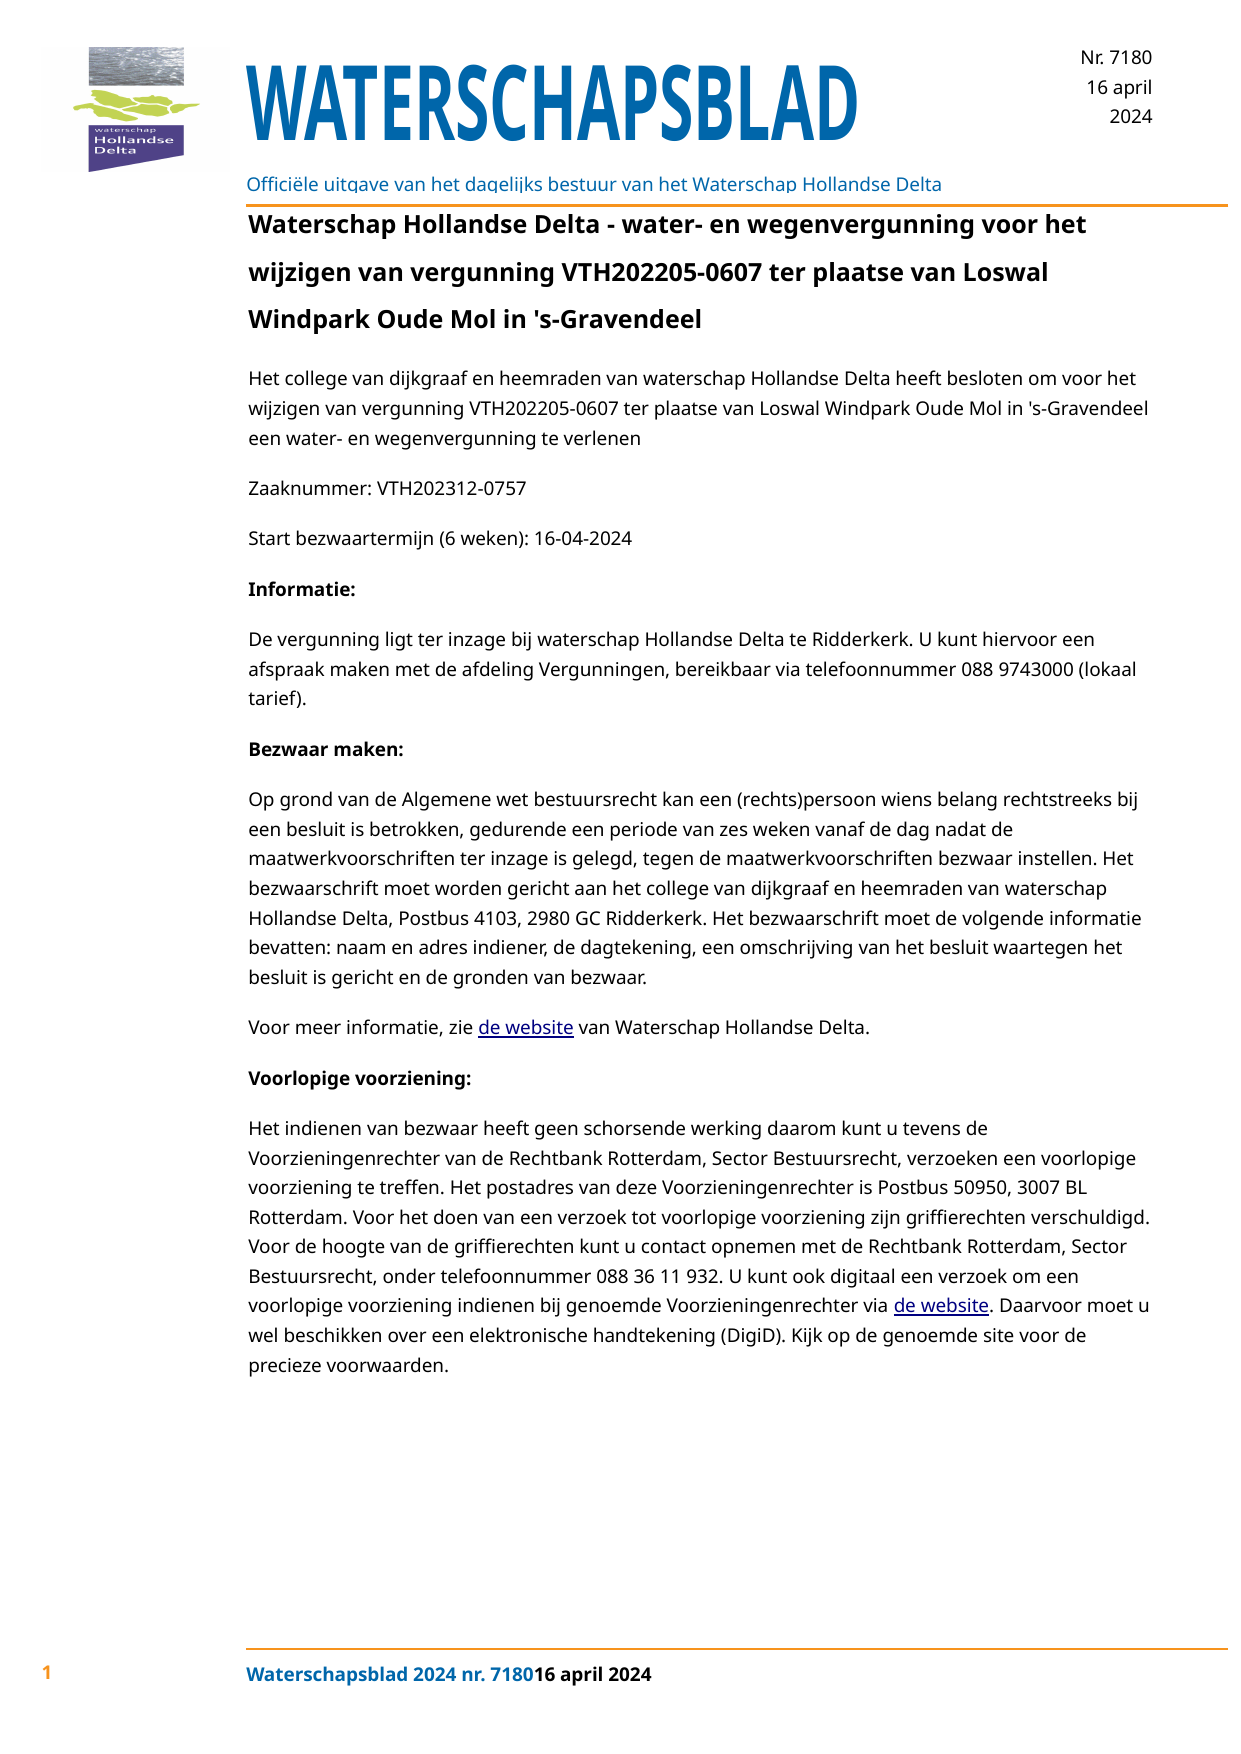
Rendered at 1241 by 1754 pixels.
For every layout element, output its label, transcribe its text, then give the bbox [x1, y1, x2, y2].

text Start bezwaartermijn (6 weken): 16-04-2024 [248, 526, 1152, 551]
text De vergunning ligt ter inzage bij waterschap Hollandse Delta te Ridderkerk. U kunt hiervoor een afspraak maken met de afdeling Vergunningen, bereikbaar via telefoonnummer 088 9743000 (lokaal tarief). [248, 626, 1152, 711]
text Op grond van de Algemene wet bestuursrecht kan een (rechts)persoon wiens belang rechtstreeks bij een besluit is betrokken, gedurende een periode van zes weken vanaf de dag nadat de maatwerkvoorschriften ter inzage is gelegd, tegen de maatwerkvoorschriften bezwaar instellen. Het bezwaarschrift moet worden gericht aan het college van dijkgraaf en heemraden van waterschap Hollandse Delta, Postbus 4103, 2980 GC Ridderkerk. Het bezwaarschrift moet de volgende informatie bevatten: naam en adres indiener, de dagtekening, een omschrijving van het besluit waartegen het besluit is gericht en de gronden van bezwaar. [248, 786, 1152, 989]
text Waterschap Hollandse Delta - water- en wegenvergunning voor het wijzigen van vergunning VTH202205-0607 ter plaatse van Loswal Windpark Oude Mol in 's-Gravendeel [248, 207, 1152, 336]
text Voorlopige voorziening: [248, 1065, 1152, 1090]
text Voor meer informatie, zie de website van Waterschap Hollandse Delta. [248, 1014, 1152, 1040]
text Informatie: [248, 576, 1152, 602]
text Het indienen van bezwaar heeft geen schorsende werking daarom kunt u tevens de Voorzieningenrechter van de Rechtbank Rotterdam, Sector Bestuursrecht, verzoeken een voorlopige voorziening te treffen. Het postadres van deze Voorzieningenrechter is Postbus 50950, 3007 BL Rotterdam. Voor het doen van een verzoek tot voorlopige voorziening zijn griffierechten verschuldigd. Voor de hoogte van de griffierechten kunt u contact opnemen met de Rechtbank Rotterdam, Sector Bestuursrecht, onder telefoonnummer 088 36 11 932. U kunt ook digitaal een verzoek om een voorlopige voorziening indienen bij genoemde Voorzieningenrechter via de website. Daarvoor moet u wel beschikken over een elektronische handtekening (DigiD). Kijk op de genoemde site voor de precieze voorwaarden. [248, 1115, 1152, 1377]
text Zaaknummer: VTH202312-0757 [248, 475, 1152, 501]
picture [41, 47, 231, 172]
text Bezwaar maken: [248, 736, 1152, 762]
text Het college van dijkgraaf en heemraden van waterschap Hollandse Delta heeft besloten om voor het wijzigen van vergunning VTH202205-0607 ter plaatse van Loswal Windpark Oude Mol in 's-Gravendeel een water- en wegenvergunning te verlenen [248, 366, 1152, 450]
